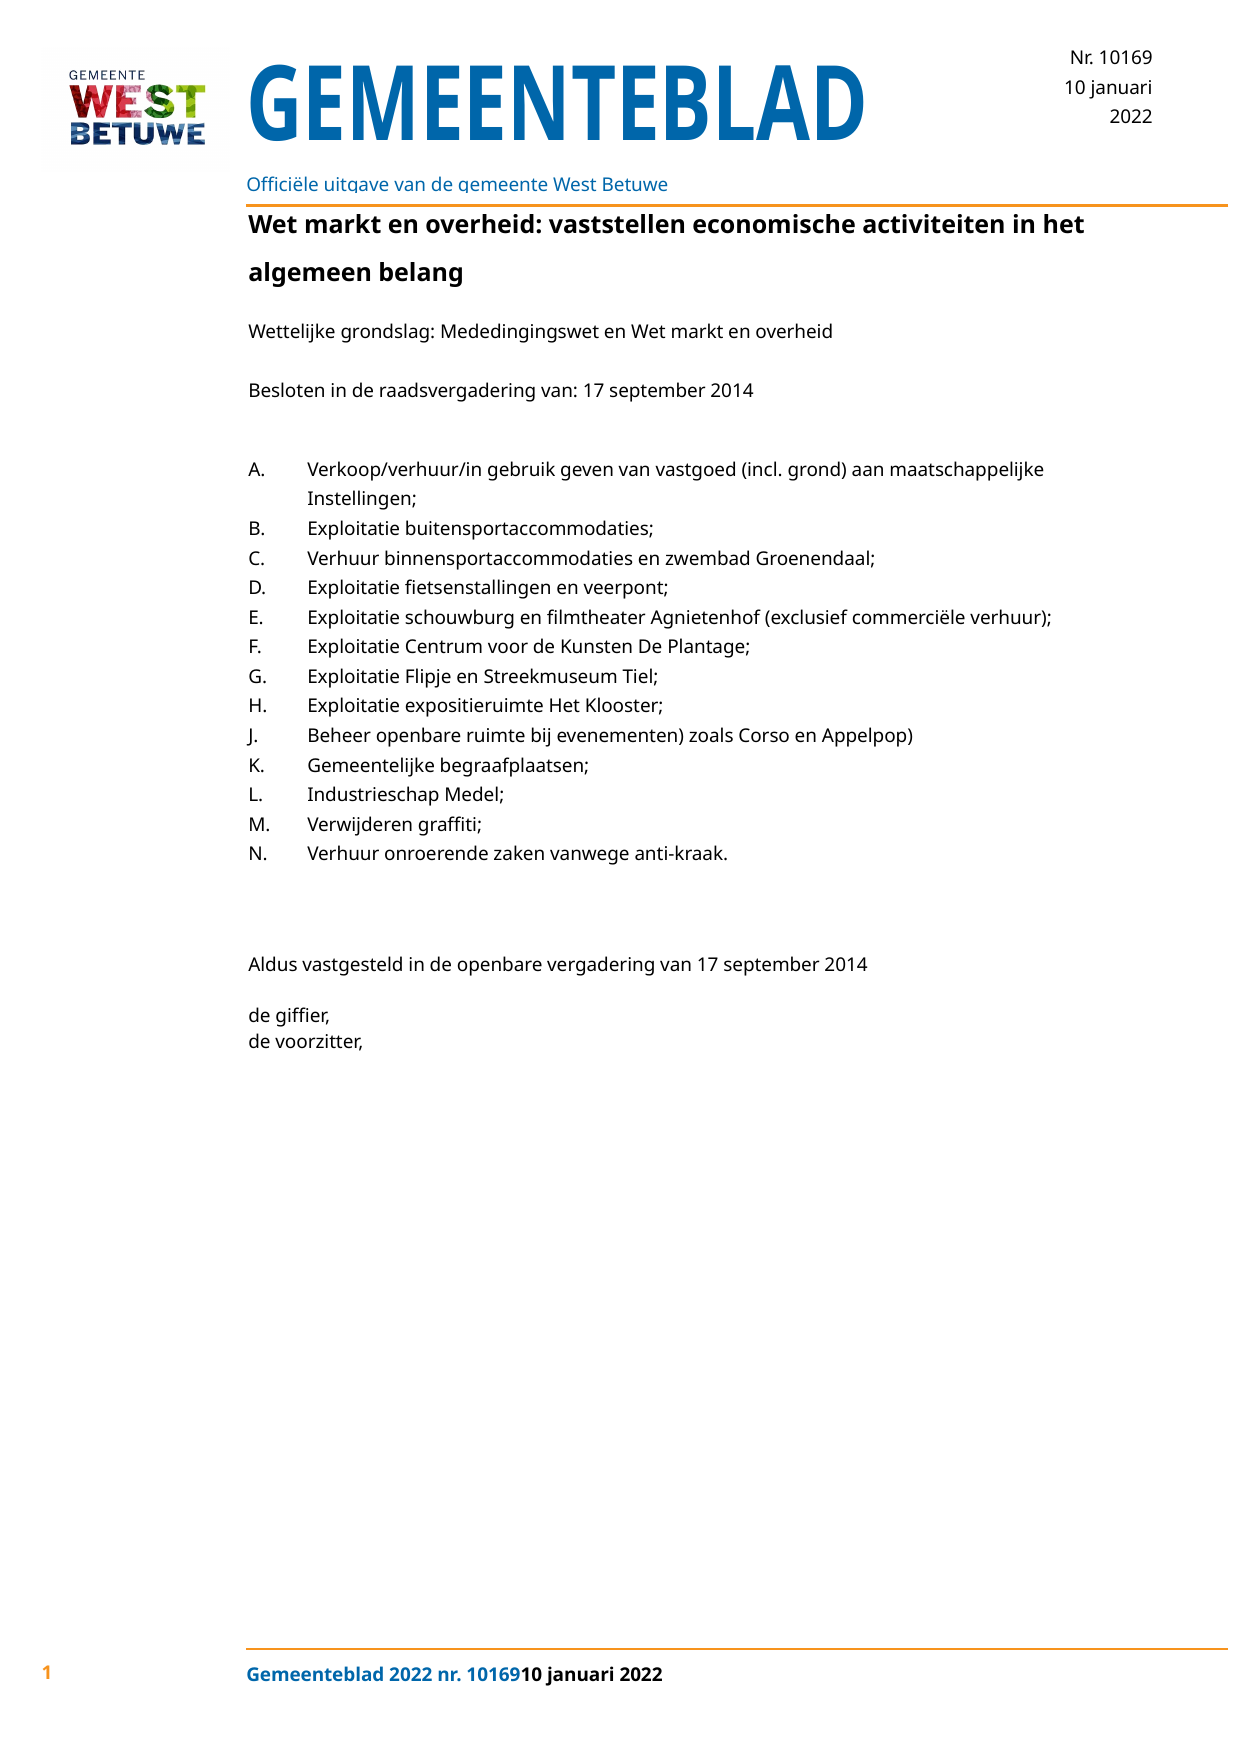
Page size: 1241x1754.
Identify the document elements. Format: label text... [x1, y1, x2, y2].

list Verhuur onroerende zaken vanwege anti-kraak. [248, 841, 1152, 866]
list Verkoop/verhuur/in gebruik geven van vastgoed (incl. grond) aan maatschappelijke Instellingen; [248, 456, 1152, 511]
list Industrieschap Medel; [248, 781, 1152, 807]
list Exploitatie expositieruimte Het Klooster; [248, 693, 1152, 718]
list Exploitatie schouwburg en filmtheater Agnietenhof (exclusief commerciële verhuur); [248, 604, 1152, 629]
list Gemeentelijke begraafplaatsen; [248, 752, 1152, 777]
text Wettelijke grondslag: Mededingingswet en Wet markt en overheid [248, 318, 1152, 344]
list Exploitatie Centrum voor de Kunsten De Plantage; [248, 633, 1152, 659]
list Exploitatie buitensportaccommodaties; [248, 515, 1152, 541]
list Beheer openbare ruimte bij evenementen) zoals Corso en Appelpop) [248, 722, 1152, 748]
text Aldus vastgesteld in de openbare vergadering van 17 september 2014 [248, 951, 1152, 977]
text Wet markt en overheid: vaststellen economische activiteiten in het algemeen belang [248, 207, 1152, 288]
text de giffier, [248, 1003, 1152, 1028]
list Verwijderen graffiti; [248, 811, 1152, 837]
list Exploitatie Flipje en Streekmuseum Tiel; [248, 663, 1152, 689]
text de voorzitter, [248, 1028, 1152, 1054]
list Exploitatie fietsenstallingen en veerpont; [248, 574, 1152, 600]
list Verhuur binnensportaccommodaties en zwembad Groenendaal; [248, 545, 1152, 570]
picture [41, 47, 231, 172]
text Besloten in de raadsvergadering van: 17 september 2014 [248, 377, 1152, 403]
